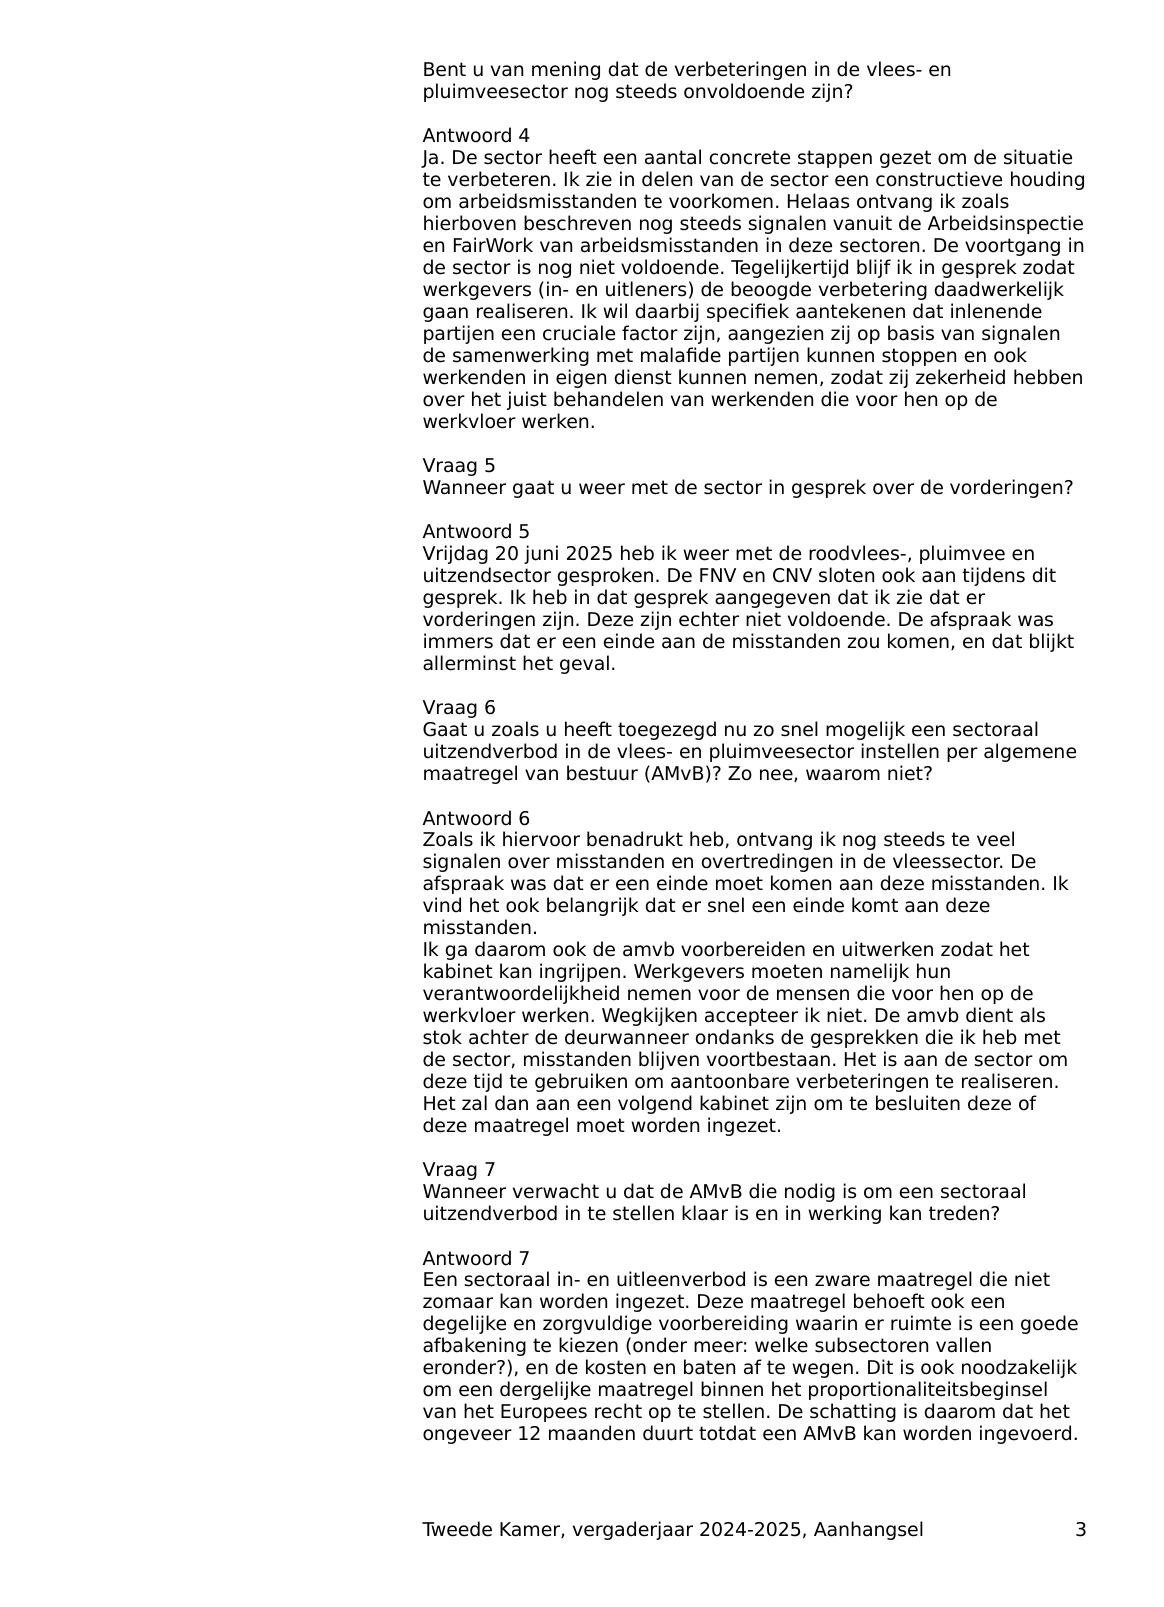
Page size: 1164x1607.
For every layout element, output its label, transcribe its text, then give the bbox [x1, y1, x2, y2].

text Vraag 7 [422, 1159, 1087, 1181]
text Wanneer verwacht u dat de AMvB die nodig is om een sectoraal uitzendverbod in te stellen klaar is en in werking kan treden? [422, 1181, 1087, 1225]
text Antwoord 5 [422, 521, 1087, 543]
text Antwoord 6 [422, 807, 1087, 829]
text Vrijdag 20 juni 2025 heb ik weer met de roodvlees-, pluimvee en uitzendsector gesproken. De FNV en CNV sloten ook aan tijdens dit gesprek. Ik heb in dat gesprek aangegeven dat ik zie dat er vorderingen zijn. Deze zijn echter niet voldoende. De afspraak was immers dat er een einde aan de misstanden zou komen, en dat blijkt allerminst het geval. [422, 543, 1087, 675]
text Vraag 5 [422, 455, 1087, 477]
text Antwoord 4 [422, 125, 1087, 147]
text Antwoord 7 [422, 1247, 1087, 1269]
text Bent u van mening dat de verbeteringen in de vlees- en pluimveesector nog steeds onvoldoende zijn? [422, 59, 1087, 103]
text Ja. De sector heeft een aantal concrete stappen gezet om de situatie te verbeteren. Ik zie in delen van de sector een constructieve houding om arbeidsmisstanden te voorkomen. Helaas ontvang ik zoals hierboven beschreven nog steeds signalen vanuit de Arbeidsinspectie en FairWork van arbeidsmisstanden in deze sectoren. De voortgang in de sector is nog niet voldoende. Tegelijkertijd blijf ik in gesprek zodat werkgevers (in- en uitleners) de beoogde verbetering daadwerkelijk gaan realiseren. Ik wil daarbij specifiek aantekenen dat inlenende partijen een cruciale factor zijn, aangezien zij op basis van signalen de samenwerking met malafide partijen kunnen stoppen en ook werkenden in eigen dienst kunnen nemen, zodat zij zekerheid hebben over het juist behandelen van werkenden die voor hen op de werkvloer werken. [422, 147, 1087, 433]
text Zoals ik hiervoor benadrukt heb, ontvang ik nog steeds te veel signalen over misstanden en overtredingen in de vleessector. De afspraak was dat er een einde moet komen aan deze misstanden. Ik vind het ook belangrijk dat er snel een einde komt aan deze misstanden. [422, 829, 1087, 939]
text Ik ga daarom ook de amvb voorbereiden en uitwerken zodat het kabinet kan ingrijpen. Werkgevers moeten namelijk hun verantwoordelijkheid nemen voor de mensen die voor hen op de werkvloer werken. Wegkijken accepteer ik niet. De amvb dient als stok achter de deurwanneer ondanks de gesprekken die ik heb met de sector, misstanden blijven voortbestaan. Het is aan de sector om deze tijd te gebruiken om aantoonbare verbeteringen te realiseren. Het zal dan aan een volgend kabinet zijn om te besluiten deze of deze maatregel moet worden ingezet. [422, 939, 1087, 1137]
text Wanneer gaat u weer met de sector in gesprek over de vorderingen? [422, 477, 1087, 499]
text Vraag 6 [422, 697, 1087, 719]
text Gaat u zoals u heeft toegezegd nu zo snel mogelijk een sectoraal uitzendverbod in de vlees- en pluimveesector instellen per algemene maatregel van bestuur (AMvB)? Zo nee, waarom niet? [422, 719, 1087, 785]
text Een sectoraal in- en uitleenverbod is een zware maatregel die niet zomaar kan worden ingezet. Deze maatregel behoeft ook een degelijke en zorgvuldige voorbereiding waarin er ruimte is een goede afbakening te kiezen (onder meer: welke subsectoren vallen eronder?), en de kosten en baten af te wegen. Dit is ook noodzakelijk om een dergelijke maatregel binnen het proportionaliteitsbeginsel van het Europees recht op te stellen. De schatting is daarom dat het ongeveer 12 maanden duurt totdat een AMvB kan worden ingevoerd. [422, 1269, 1087, 1445]
